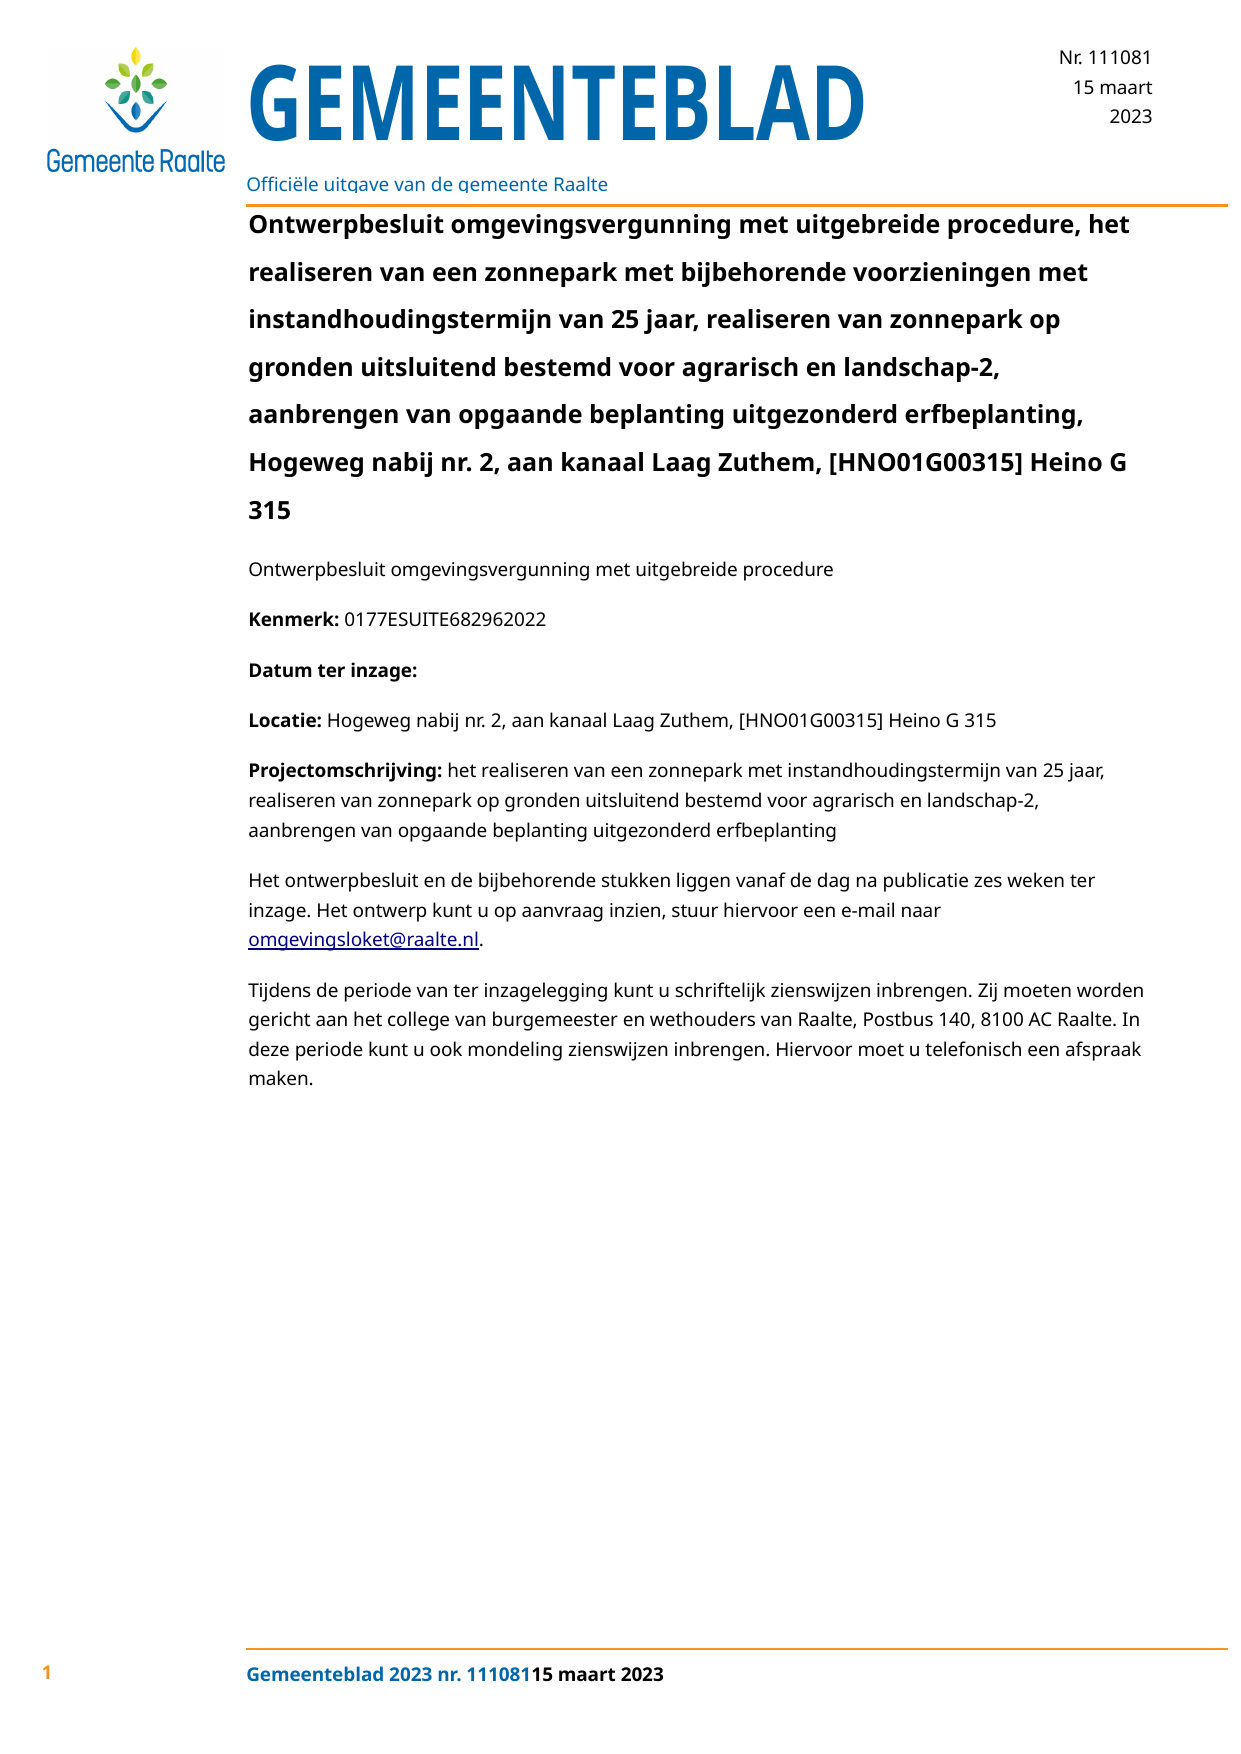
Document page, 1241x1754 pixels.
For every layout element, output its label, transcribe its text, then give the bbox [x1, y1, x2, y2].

text Ontwerpbesluit omgevingsvergunning met uitgebreide procedure, het realiseren van een zonnepark met bijbehorende voorzieningen met instandhoudingstermijn van 25 jaar, realiseren van zonnepark op gronden uitsluitend bestemd voor agrarisch en landschap-2, aanbrengen van opgaande beplanting uitgezonderd erfbeplanting, Hogeweg nabij nr. 2, aan kanaal Laag Zuthem, [HNO01G00315] Heino G 315 [248, 207, 1152, 526]
text Datum ter inzage: [248, 657, 1152, 682]
text Tijdens de periode van ter inzagelegging kunt u schriftelijk zienswijzen inbrengen. Zij moeten worden gericht aan het college van burgemeester en wethouders van Raalte, Postbus 140, 8100 AC Raalte. In deze periode kunt u ook mondeling zienswijzen inbrengen. Hiervoor moet u telefonisch een afspraak maken. [248, 977, 1152, 1091]
text Ontwerpbesluit omgevingsvergunning met uitgebreide procedure [248, 556, 1152, 582]
text Kenmerk: 0177ESUITE682962022 [248, 606, 1152, 632]
text Het ontwerpbesluit en de bijbehorende stukken liggen vanaf de dag na publicatie zes weken ter inzage. Het ontwerp kunt u op aanvraag inzien, stuur hiervoor een e-mail naar omgevingsloket@raalte.nl. [248, 867, 1152, 952]
text Projectomschrijving: het realiseren van een zonnepark met instandhoudingstermijn van 25 jaar, realiseren van zonnepark op gronden uitsluitend bestemd voor agrarisch en landschap-2, aanbrengen van opgaande beplanting uitgezonderd erfbeplanting [248, 758, 1152, 842]
text Locatie: Hogeweg nabij nr. 2, aan kanaal Laag Zuthem, [HNO01G00315] Heino G 315 [248, 707, 1152, 733]
picture [41, 47, 231, 172]
